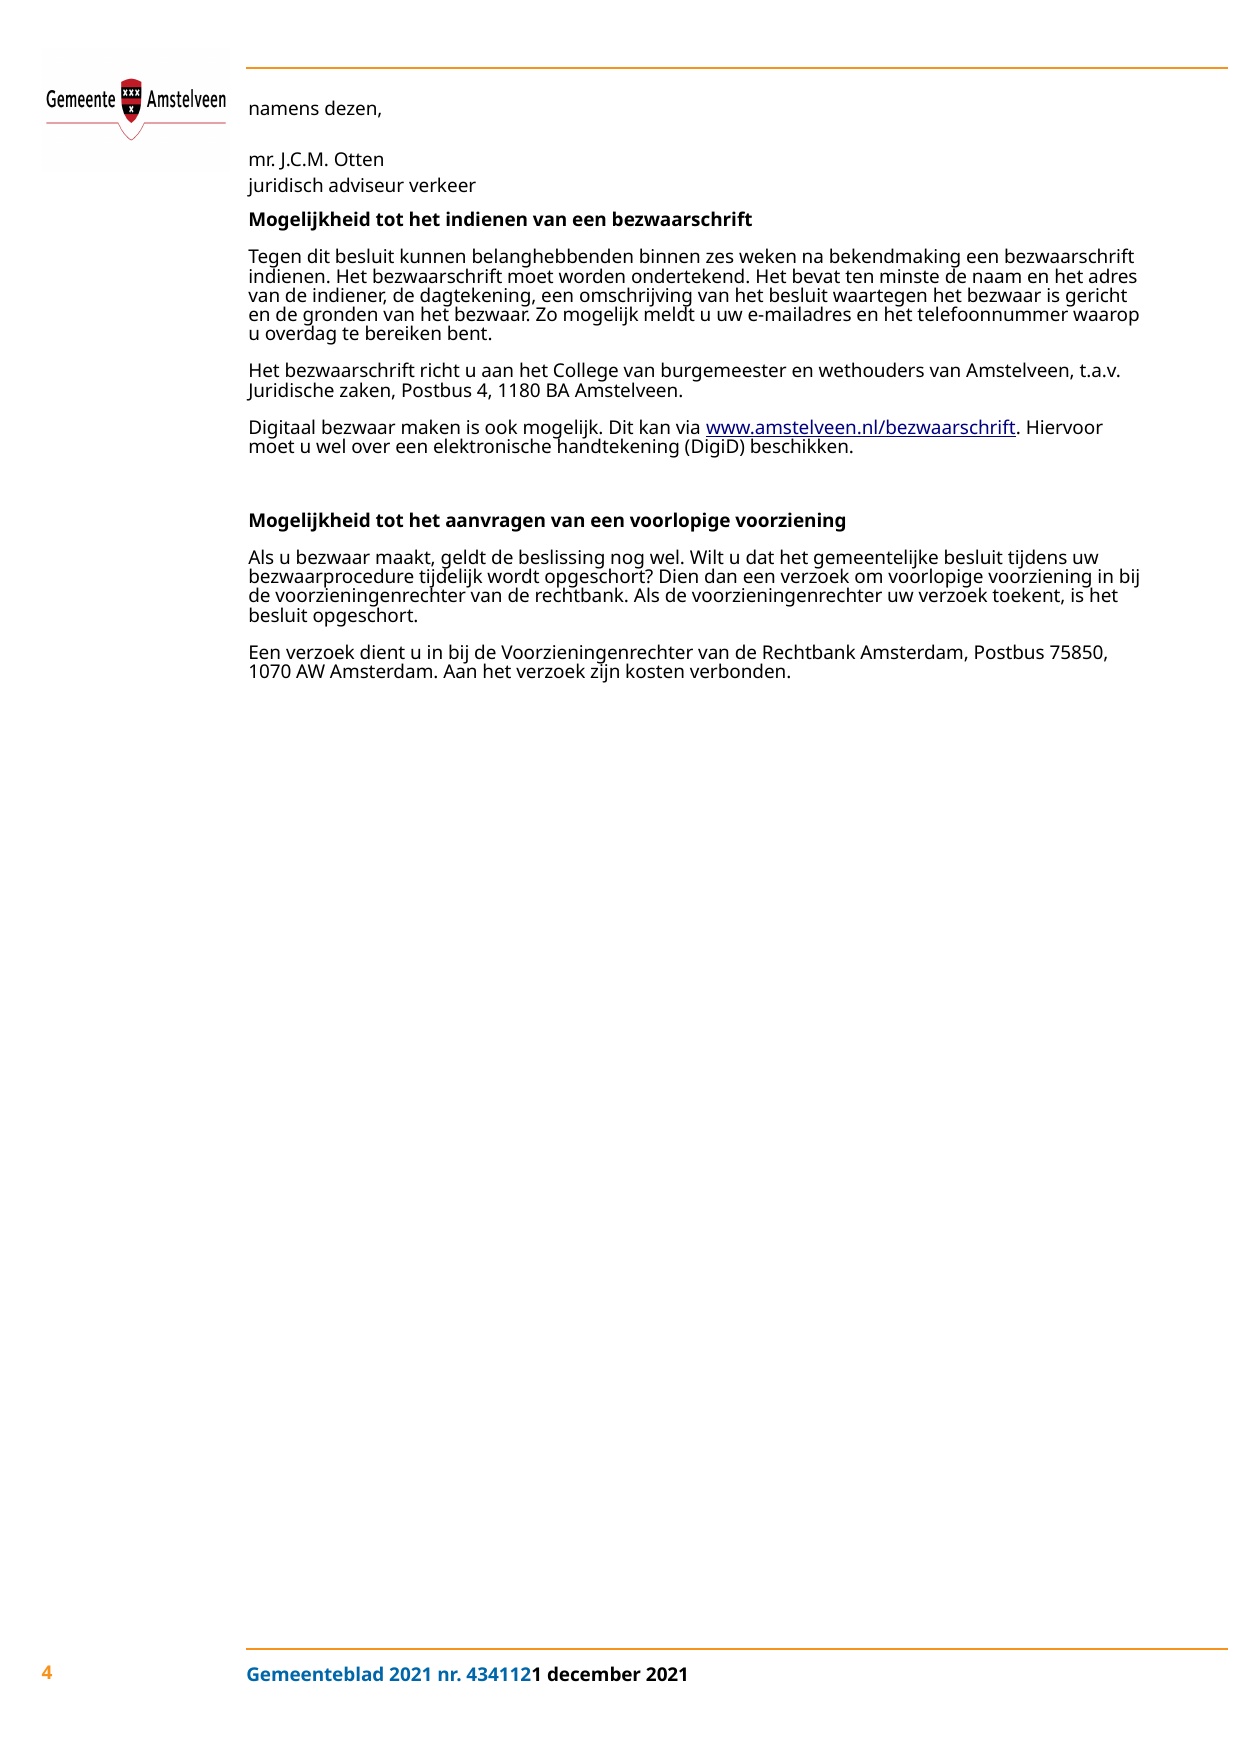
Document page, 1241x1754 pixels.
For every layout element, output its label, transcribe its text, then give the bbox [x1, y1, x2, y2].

text namens dezen, [248, 95, 1152, 121]
text Digitaal bezwaar maken is ook mogelijk. Dit kan via www.amstelveen.nl/bezwaarschrift. Hiervoor moet u wel over een elektronische handtekening (DigiD) beschikken. [248, 419, 1152, 457]
picture [41, 47, 231, 172]
text Mogelijkheid tot het aanvragen van een voorlopige voorziening [248, 512, 1152, 531]
text Tegen dit besluit kunnen belanghebbenden binnen zes weken na bekendmaking een bezwaarschrift indienen. Het bezwaarschrift moet worden ondertekend. Het bevat ten minste de naam en het adres van de indiener, de dagtekening, een omschrijving van het besluit waartegen het bezwaar is gericht en de gronden van het bezwaar. Zo mogelijk meldt u uw e-mailadres en het telefoonnummer waarop u overdag te bereiken bent. [248, 248, 1152, 345]
text Het bezwaarschrift richt u aan het College van burgemeester en wethouders van Amstelveen, t.a.v. Juridische zaken, Postbus 4, 1180 BA Amstelveen. [248, 362, 1152, 401]
text Een verzoek dient u in bij de Voorzieningenrechter van de Rechtbank Amsterdam, Postbus 75850, 1070 AW Amsterdam. Aan het verzoek zijn kosten verbonden. [248, 644, 1152, 682]
text mr. J.C.M. Otten [248, 146, 1152, 172]
text Mogelijkheid tot het indienen van een bezwaarschrift [248, 211, 1152, 231]
text Als u bezwaar maakt, geldt de beslissing nog wel. Wilt u dat het gemeentelijke besluit tijdens uw bezwaarprocedure tijdelijk wordt opgeschort? Dien dan een verzoek om voorlopige voorziening in bij de voorzieningenrechter van de rechtbank. Als de voorzieningenrechter uw verzoek toekent, is het besluit opgeschort. [248, 549, 1152, 626]
text juridisch adviseur verkeer [248, 172, 1152, 198]
